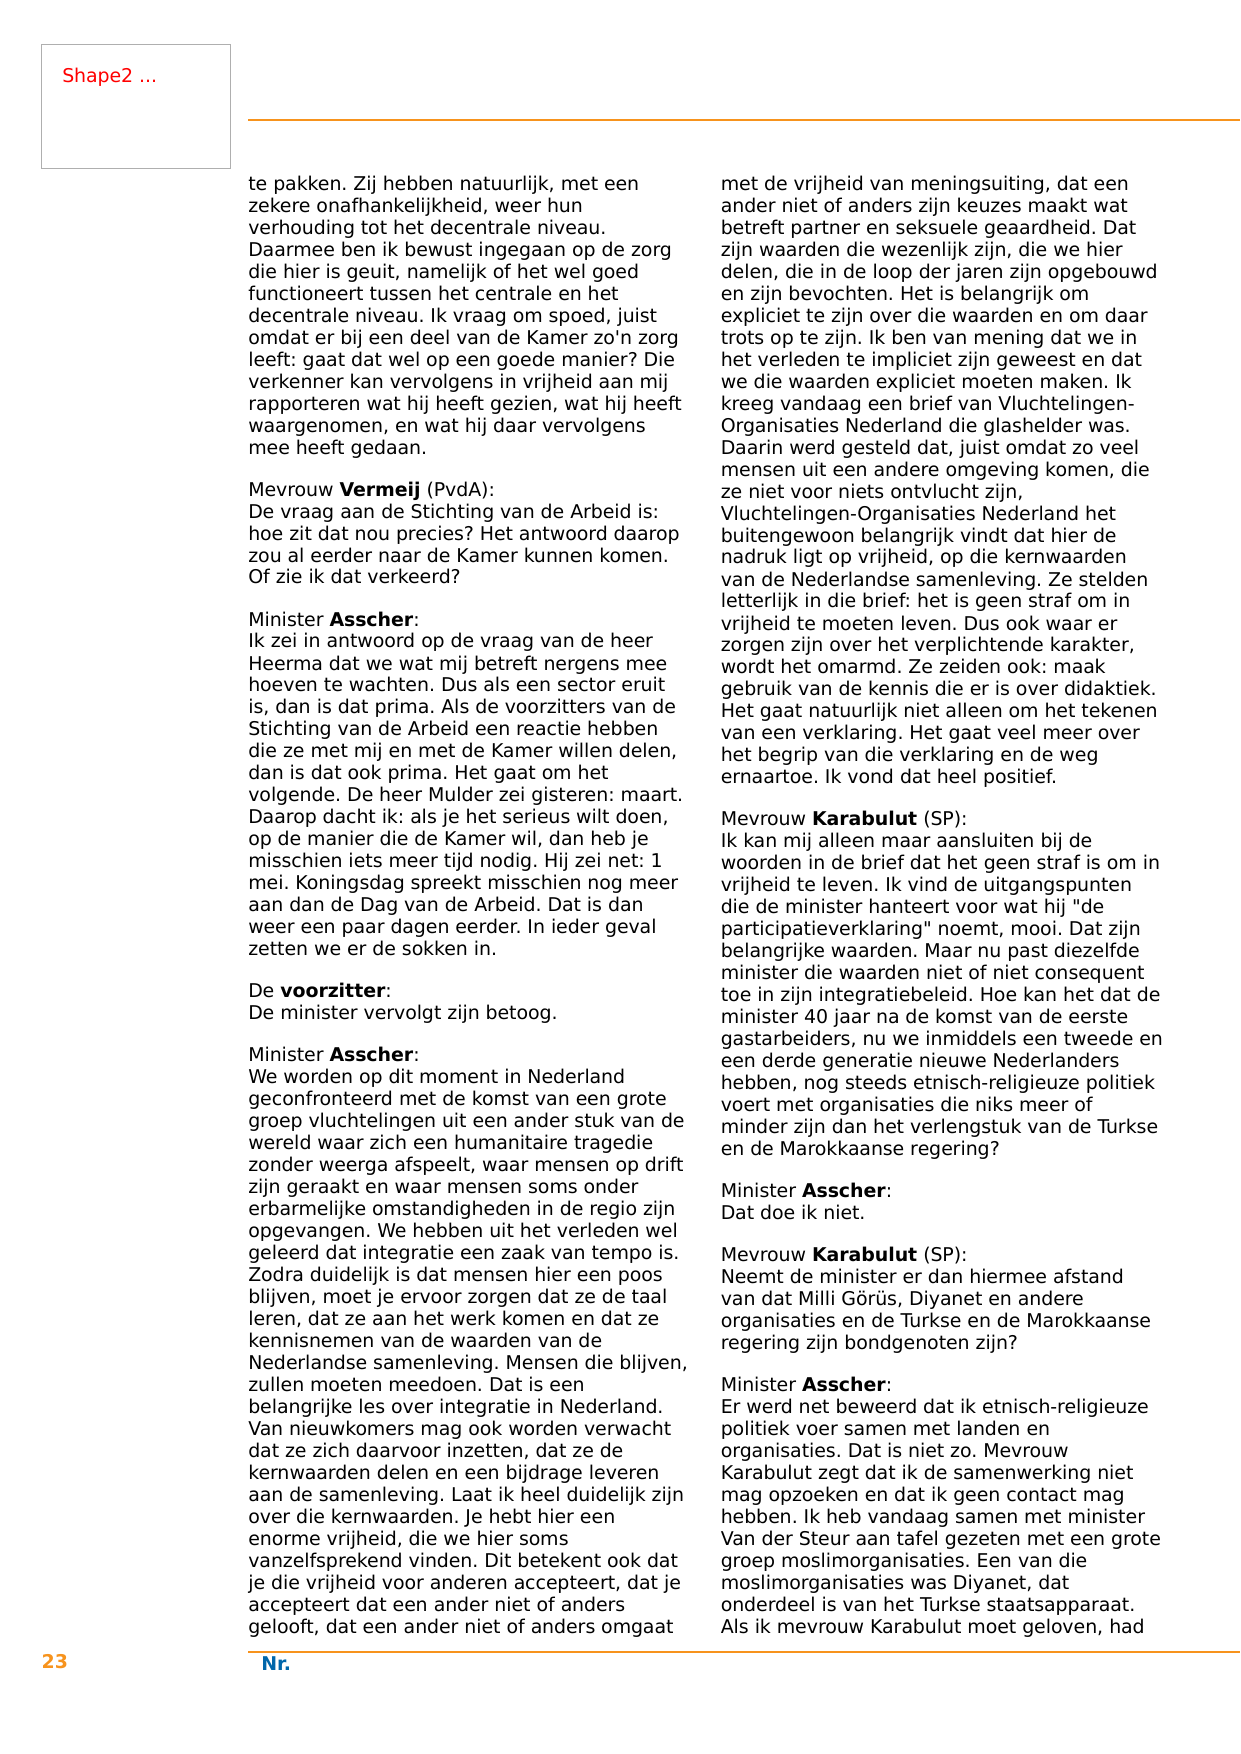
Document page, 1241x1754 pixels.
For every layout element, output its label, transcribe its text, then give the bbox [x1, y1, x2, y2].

text De minister vervolgt zijn betoog. [248, 1002, 691, 1024]
text Minister Asscher: [248, 608, 691, 630]
text Minister Asscher: [721, 1180, 1163, 1202]
text Ik zei in antwoord op de vraag van de heer Heerma dat we wat mij betreft nergens mee hoeven te wachten. Dus als een sector eruit is, dan is dat prima. Als de voorzitters van de Stichting van de Arbeid een reactie hebben die ze met mij en met de Kamer willen delen, dan is dat ook prima. Het gaat om het volgende. De heer Mulder zei gisteren: maart. Daarop dacht ik: als je het serieus wilt doen, op de manier die de Kamer wil, dan heb je misschien iets meer tijd nodig. Hij zei net: 1 mei. Koningsdag spreekt misschien nog meer aan dan de Dag van de Arbeid. Dat is dan weer een paar dagen eerder. In ieder geval zetten we er de sokken in. [248, 630, 691, 960]
text Ik kan mij alleen maar aansluiten bij de woorden in de brief dat het geen straf is om in vrijheid te leven. Ik vind de uitgangspunten die de minister hanteert voor wat hij "de participatieverklaring" noemt, mooi. Dat zijn belangrijke waarden. Maar nu past diezelfde minister die waarden niet of niet consequent toe in zijn integratiebeleid. Hoe kan het dat de minister 40 jaar na de komst van de eerste gastarbeiders, nu we inmiddels een tweede en een derde generatie nieuwe Nederlanders hebben, nog steeds etnisch-religieuze politiek voert met organisaties die niks meer of minder zijn dan het verlengstuk van de Turkse en de Marokkaanse regering? [721, 830, 1163, 1160]
text te pakken. Zij hebben natuurlijk, met een zekere onafhankelijkheid, weer hun verhouding tot het decentrale niveau. Daarmee ben ik bewust ingegaan op de zorg die hier is geuit, namelijk of het wel goed functioneert tussen het centrale en het decentrale niveau. Ik vraag om spoed, juist omdat er bij een deel van de Kamer zo'n zorg leeft: gaat dat wel op een goede manier? Die verkenner kan vervolgens in vrijheid aan mij rapporteren wat hij heeft gezien, wat hij heeft waargenomen, en wat hij daar vervolgens mee heeft gedaan. [248, 173, 691, 458]
text Minister Asscher: [721, 1374, 1163, 1396]
text met de vrijheid van meningsuiting, dat een ander niet of anders zijn keuzes maakt wat betreft partner en seksuele geaardheid. Dat zijn waarden die wezenlijk zijn, die we hier delen, die in de loop der jaren zijn opgebouwd en zijn bevochten. Het is belangrijk om expliciet te zijn over die waarden en om daar trots op te zijn. Ik ben van mening dat we in het verleden te impliciet zijn geweest en dat we die waarden expliciet moeten maken. Ik kreeg vandaag een brief van Vluchtelingen-Organisaties Nederland die glashelder was. Daarin werd gesteld dat, juist omdat zo veel mensen uit een andere omgeving komen, die ze niet voor niets ontvlucht zijn, Vluchtelingen-Organisaties Nederland het buitengewoon belangrijk vindt dat hier de nadruk ligt op vrijheid, op die kernwaarden van de Nederlandse samenleving. Ze stelden letterlijk in die brief: het is geen straf om in vrijheid te moeten leven. Dus ook waar er zorgen zijn over het verplichtende karakter, wordt het omarmd. Ze zeiden ook: maak gebruik van de kennis die er is over didaktiek. Het gaat natuurlijk niet alleen om het tekenen van een verklaring. Het gaat veel meer over het begrip van die verklaring en de weg ernaartoe. Ik vond dat heel positief. [721, 173, 1163, 788]
text Dat doe ik niet. [721, 1202, 1163, 1224]
text Minister Asscher: [248, 1044, 691, 1066]
text De voorzitter: [248, 980, 691, 1002]
text Er werd net beweerd dat ik etnisch-religieuze politiek voer samen met landen en organisaties. Dat is niet zo. Mevrouw Karabulut zegt dat ik de samenwerking niet mag opzoeken en dat ik geen contact mag hebben. Ik heb vandaag samen met minister Van der Steur aan tafel gezeten met een grote groep moslimorganisaties. Een van die moslimorganisaties was Diyanet, dat onderdeel is van het Turkse staatsapparaat. Als ik mevrouw Karabulut moet geloven, had [721, 1396, 1163, 1637]
text Neemt de minister er dan hiermee afstand van dat Milli Görüs, Diyanet en andere organisaties en de Turkse en de Marokkaanse regering zijn bondgenoten zijn? [721, 1266, 1163, 1354]
text De vraag aan de Stichting van de Arbeid is: hoe zit dat nou precies? Het antwoord daarop zou al eerder naar de Kamer kunnen komen. Of zie ik dat verkeerd? [248, 501, 691, 588]
text Mevrouw Karabulut (SP): [721, 808, 1163, 830]
text We worden op dit moment in Nederland geconfronteerd met de komst van een grote groep vluchtelingen uit een ander stuk van de wereld waar zich een humanitaire tragedie zonder weerga afspeelt, waar mensen op drift zijn geraakt en waar mensen soms onder erbarmelijke omstandigheden in de regio zijn opgevangen. We hebben uit het verleden wel geleerd dat integratie een zaak van tempo is. Zodra duidelijk is dat mensen hier een poos blijven, moet je ervoor zorgen dat ze de taal leren, dat ze aan het werk komen en dat ze kennisnemen van de waarden van de Nederlandse samenleving. Mensen die blijven, zullen moeten meedoen. Dat is een belangrijke les over integratie in Nederland. Van nieuwkomers mag ook worden verwacht dat ze zich daarvoor inzetten, dat ze de kernwaarden delen en een bijdrage leveren aan de samenleving. Laat ik heel duidelijk zijn over die kernwaarden. Je hebt hier een enorme vrijheid, die we hier soms vanzelfsprekend vinden. Dit betekent ook dat je die vrijheid voor anderen accepteert, dat je accepteert dat een ander niet of anders gelooft, dat een ander niet of anders omgaat [248, 1066, 691, 1637]
text Mevrouw Vermeij (PvdA): [248, 478, 691, 501]
text Mevrouw Karabulut (SP): [721, 1244, 1163, 1266]
